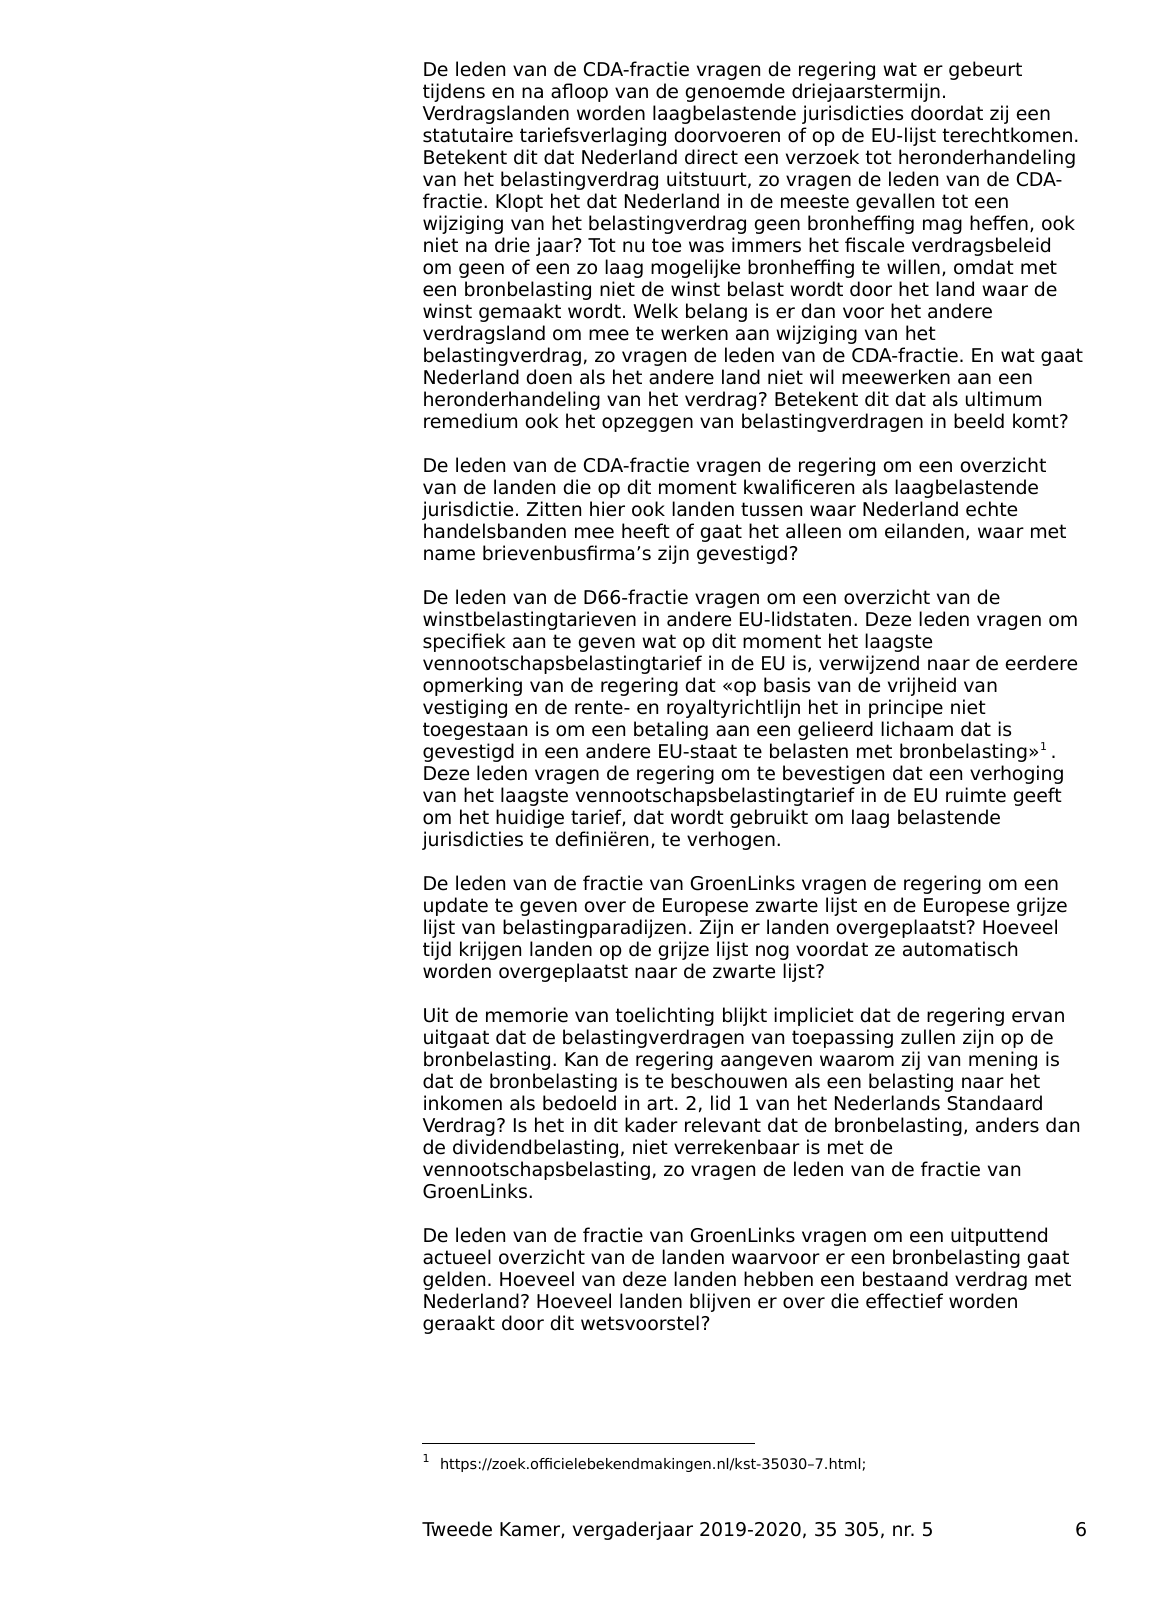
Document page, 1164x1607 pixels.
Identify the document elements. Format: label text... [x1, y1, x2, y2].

text Uit de memorie van toelichting blijkt impliciet dat de regering ervan uitgaat dat de belastingverdragen van toepassing zullen zijn op de bronbelasting. Kan de regering aangeven waarom zij van mening is dat de bronbelasting is te beschouwen als een belasting naar het inkomen als bedoeld in art. 2, lid 1 van het Nederlands Standaard Verdrag? Is het in dit kader relevant dat de bronbelasting, anders dan de dividendbelasting, niet verrekenbaar is met de vennootschapsbelasting, zo vragen de leden van de fractie van GroenLinks. [422, 1005, 1087, 1203]
text De leden van de fractie van GroenLinks vragen om een uitputtend actueel overzicht van de landen waarvoor er een bronbelasting gaat gelden. Hoeveel van deze landen hebben een bestaand verdrag met Nederland? Hoeveel landen blijven er over die effectief worden geraakt door dit wetsvoorstel? [422, 1225, 1087, 1335]
text https://zoek.officielebekendmakingen.nl/kst-35030–7.html; [422, 1452, 1087, 1474]
text De leden van de CDA-fractie vragen de regering om een overzicht van de landen die op dit moment kwalificeren als laagbelastende jurisdictie. Zitten hier ook landen tussen waar Nederland echte handelsbanden mee heeft of gaat het alleen om eilanden, waar met name brievenbusfirma’s zijn gevestigd? [422, 455, 1087, 565]
text De leden van de fractie van GroenLinks vragen de regering om een update te geven over de Europese zwarte lijst en de Europese grijze lijst van belastingparadijzen. Zijn er landen overgeplaatst? Hoeveel tijd krijgen landen op de grijze lijst nog voordat ze automatisch worden overgeplaatst naar de zwarte lijst? [422, 873, 1087, 983]
text De leden van de D66-fractie vragen om een overzicht van de winstbelastingtarieven in andere EU-lidstaten. Deze leden vragen om specifiek aan te geven wat op dit moment het laagste vennootschapsbelastingtarief in de EU is, verwijzend naar de eerdere opmerking van de regering dat «op basis van de vrijheid van vestiging en de rente- en royaltyrichtlijn het in principe niet toegestaan is om een betaling aan een gelieerd lichaam dat is gevestigd in een andere EU-staat te belasten met bronbelasting». Deze leden vragen de regering om te bevestigen dat een verhoging van het laagste vennootschapsbelastingtarief in de EU ruimte geeft om het huidige tarief, dat wordt gebruikt om laag belastende jurisdicties te definiëren, te verhogen. [422, 587, 1087, 851]
text De leden van de CDA-fractie vragen de regering wat er gebeurt tijdens en na afloop van de genoemde driejaarstermijn. Verdragslanden worden laagbelastende jurisdicties doordat zij een statutaire tariefsverlaging doorvoeren of op de EU-lijst terechtkomen. Betekent dit dat Nederland direct een verzoek tot heronderhandeling van het belastingverdrag uitstuurt, zo vragen de leden van de CDA-fractie. Klopt het dat Nederland in de meeste gevallen tot een wijziging van het belastingverdrag geen bronheffing mag heffen, ook niet na drie jaar? Tot nu toe was immers het fiscale verdragsbeleid om geen of een zo laag mogelijke bronheffing te willen, omdat met een bronbelasting niet de winst belast wordt door het land waar de winst gemaakt wordt. Welk belang is er dan voor het andere verdragsland om mee te werken aan wijziging van het belastingverdrag, zo vragen de leden van de CDA-fractie. En wat gaat Nederland doen als het andere land niet wil meewerken aan een heronderhandeling van het verdrag? Betekent dit dat als ultimum remedium ook het opzeggen van belastingverdragen in beeld komt? [422, 59, 1087, 433]
